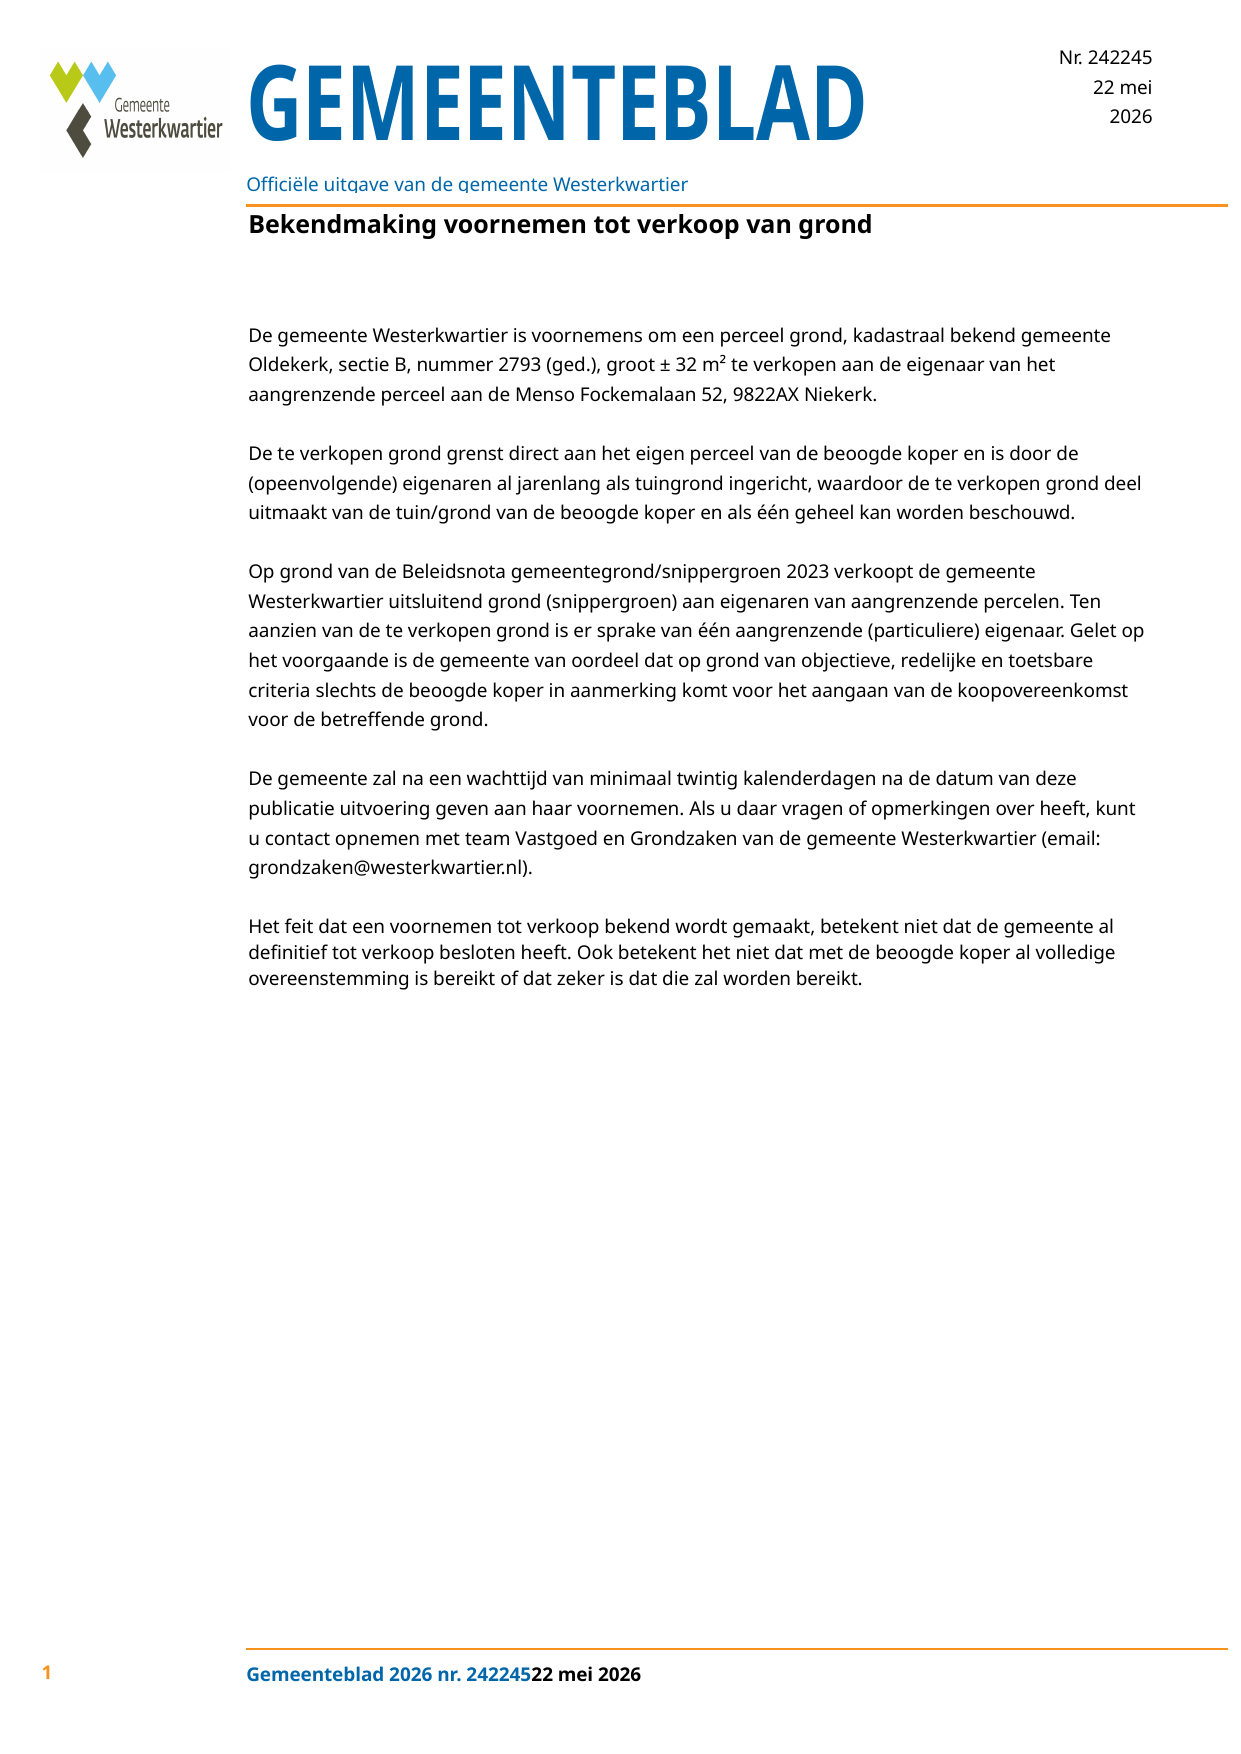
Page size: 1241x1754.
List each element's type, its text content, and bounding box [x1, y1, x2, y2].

text De te verkopen grond grenst direct aan het eigen perceel van de beoogde koper en is door de (opeenvolgende) eigenaren al jarenlang als tuingrond ingericht, waardoor de te verkopen grond deel uitmaakt van de tuin/grond van de beoogde koper en als één geheel kan worden beschouwd. [248, 440, 1152, 525]
text De gemeente Westerkwartier is voornemens om een perceel grond, kadastraal bekend gemeente Oldekerk, sectie B, nummer 2793 (ged.), groot ± 32 m² te verkopen aan de eigenaar van het aangrenzende perceel aan de Menso Fockemalaan 52, 9822AX Niekerk. [248, 322, 1152, 407]
text Het feit dat een voornemen tot verkoop bekend wordt gemaakt, betekent niet dat de gemeente al definitief tot verkoop besloten heeft. Ook betekent het niet dat met de beoogde koper al volledige overeenstemming is bereikt of dat zeker is dat die zal worden bereikt. [248, 913, 1152, 991]
text Bekendmaking voornemen tot verkoop van grond [248, 207, 1152, 241]
text De gemeente zal na een wachttijd van minimaal twintig kalenderdagen na de datum van deze publicatie uitvoering geven aan haar voornemen. Als u daar vragen of opmerkingen over heeft, kunt u contact opnemen met team Vastgoed en Grondzaken van de gemeente Westerkwartier (email: grondzaken@westerkwartier.nl). [248, 766, 1152, 880]
picture [41, 47, 231, 172]
text Op grond van de Beleidsnota gemeentegrond/snippergroen 2023 verkoopt de gemeente Westerkwartier uitsluitend grond (snippergroen) aan eigenaren van aangrenzende percelen. Ten aanzien van de te verkopen grond is er sprake van één aangrenzende (particuliere) eigenaar. Gelet op het voorgaande is de gemeente van oordeel dat op grond van objectieve, redelijke en toetsbare criteria slechts de beoogde koper in aanmerking komt voor het aangaan van de koopovereenkomst voor de betreffende grond. [248, 558, 1152, 732]
